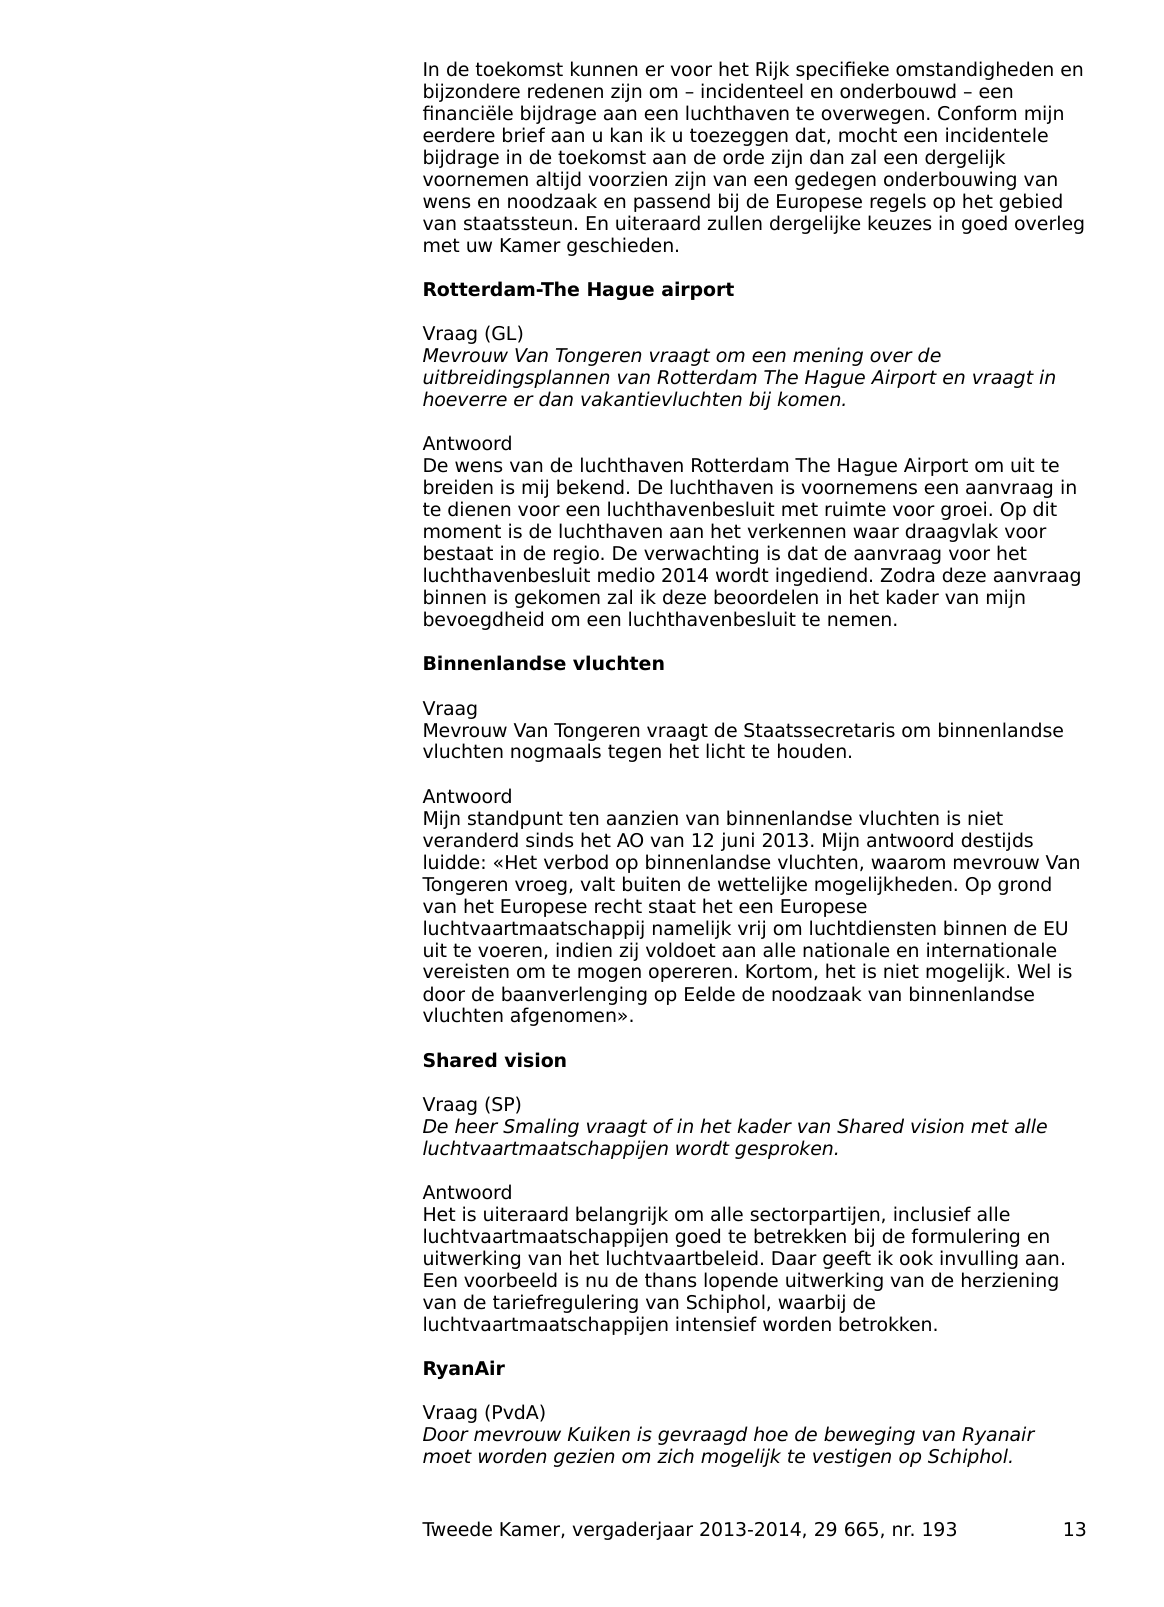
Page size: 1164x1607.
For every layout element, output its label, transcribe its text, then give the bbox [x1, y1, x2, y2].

text Mijn standpunt ten aanzien van binnenlandse vluchten is niet veranderd sinds het AO van 12 juni 2013. Mijn antwoord destijds luidde: «Het verbod op binnenlandse vluchten, waarom mevrouw Van Tongeren vroeg, valt buiten de wettelijke mogelijkheden. Op grond van het Europese recht staat het een Europese luchtvaartmaatschappij namelijk vrij om luchtdiensten binnen de EU uit te voeren, indien zij voldoet aan alle nationale en internationale vereisten om te mogen opereren. Kortom, het is niet mogelijk. Wel is door de baanverlenging op Eelde de noodzaak van binnenlandse vluchten afgenomen». [422, 808, 1087, 1027]
text Vraag [422, 697, 1087, 719]
text Door mevrouw Kuiken is gevraagd hoe de beweging van Ryanair moet worden gezien om zich mogelijk te vestigen op Schiphol. [422, 1424, 1087, 1468]
subtitle RyanAir [422, 1358, 1087, 1380]
subtitle Shared vision [422, 1049, 1087, 1072]
text Vraag (GL) [422, 323, 1087, 345]
subtitle Rotterdam-The Hague airport [422, 279, 1087, 301]
text Vraag (SP) [422, 1094, 1087, 1116]
text In de toekomst kunnen er voor het Rijk specifieke omstandigheden en bijzondere redenen zijn om – incidenteel en onderbouwd – een financiële bijdrage aan een luchthaven te overwegen. Conform mijn eerdere brief aan u kan ik u toezeggen dat, mocht een incidentele bijdrage in de toekomst aan de orde zijn dan zal een dergelijk voornemen altijd voorzien zijn van een gedegen onderbouwing van wens en noodzaak en passend bij de Europese regels op het gebied van staatssteun. En uiteraard zullen dergelijke keuzes in goed overleg met uw Kamer geschieden. [422, 59, 1087, 257]
text Het is uiteraard belangrijk om alle sectorpartijen, inclusief alle luchtvaartmaatschappijen goed te betrekken bij de formulering en uitwerking van het luchtvaartbeleid. Daar geeft ik ook invulling aan. Een voorbeeld is nu de thans lopende uitwerking van de herziening van de tariefregulering van Schiphol, waarbij de luchtvaartmaatschappijen intensief worden betrokken. [422, 1204, 1087, 1336]
text De heer Smaling vraagt of in het kader van Shared vision met alle luchtvaartmaatschappijen wordt gesproken. [422, 1116, 1087, 1160]
text Antwoord [422, 1182, 1087, 1204]
text Antwoord [422, 433, 1087, 455]
text Mevrouw Van Tongeren vraagt om een mening over de uitbreidingsplannen van Rotterdam The Hague Airport en vraagt in hoeverre er dan vakantievluchten bij komen. [422, 345, 1087, 411]
text Mevrouw Van Tongeren vraagt de Staatssecretaris om binnenlandse vluchten nogmaals tegen het licht te houden. [422, 719, 1087, 763]
text Antwoord [422, 786, 1087, 808]
text Vraag (PvdA) [422, 1402, 1087, 1424]
subtitle Binnenlandse vluchten [422, 653, 1087, 675]
text De wens van de luchthaven Rotterdam The Hague Airport om uit te breiden is mij bekend. De luchthaven is voornemens een aanvraag in te dienen voor een luchthavenbesluit met ruimte voor groei. Op dit moment is de luchthaven aan het verkennen waar draagvlak voor bestaat in de regio. De verwachting is dat de aanvraag voor het luchthavenbesluit medio 2014 wordt ingediend. Zodra deze aanvraag binnen is gekomen zal ik deze beoordelen in het kader van mijn bevoegdheid om een luchthavenbesluit te nemen. [422, 455, 1087, 631]
